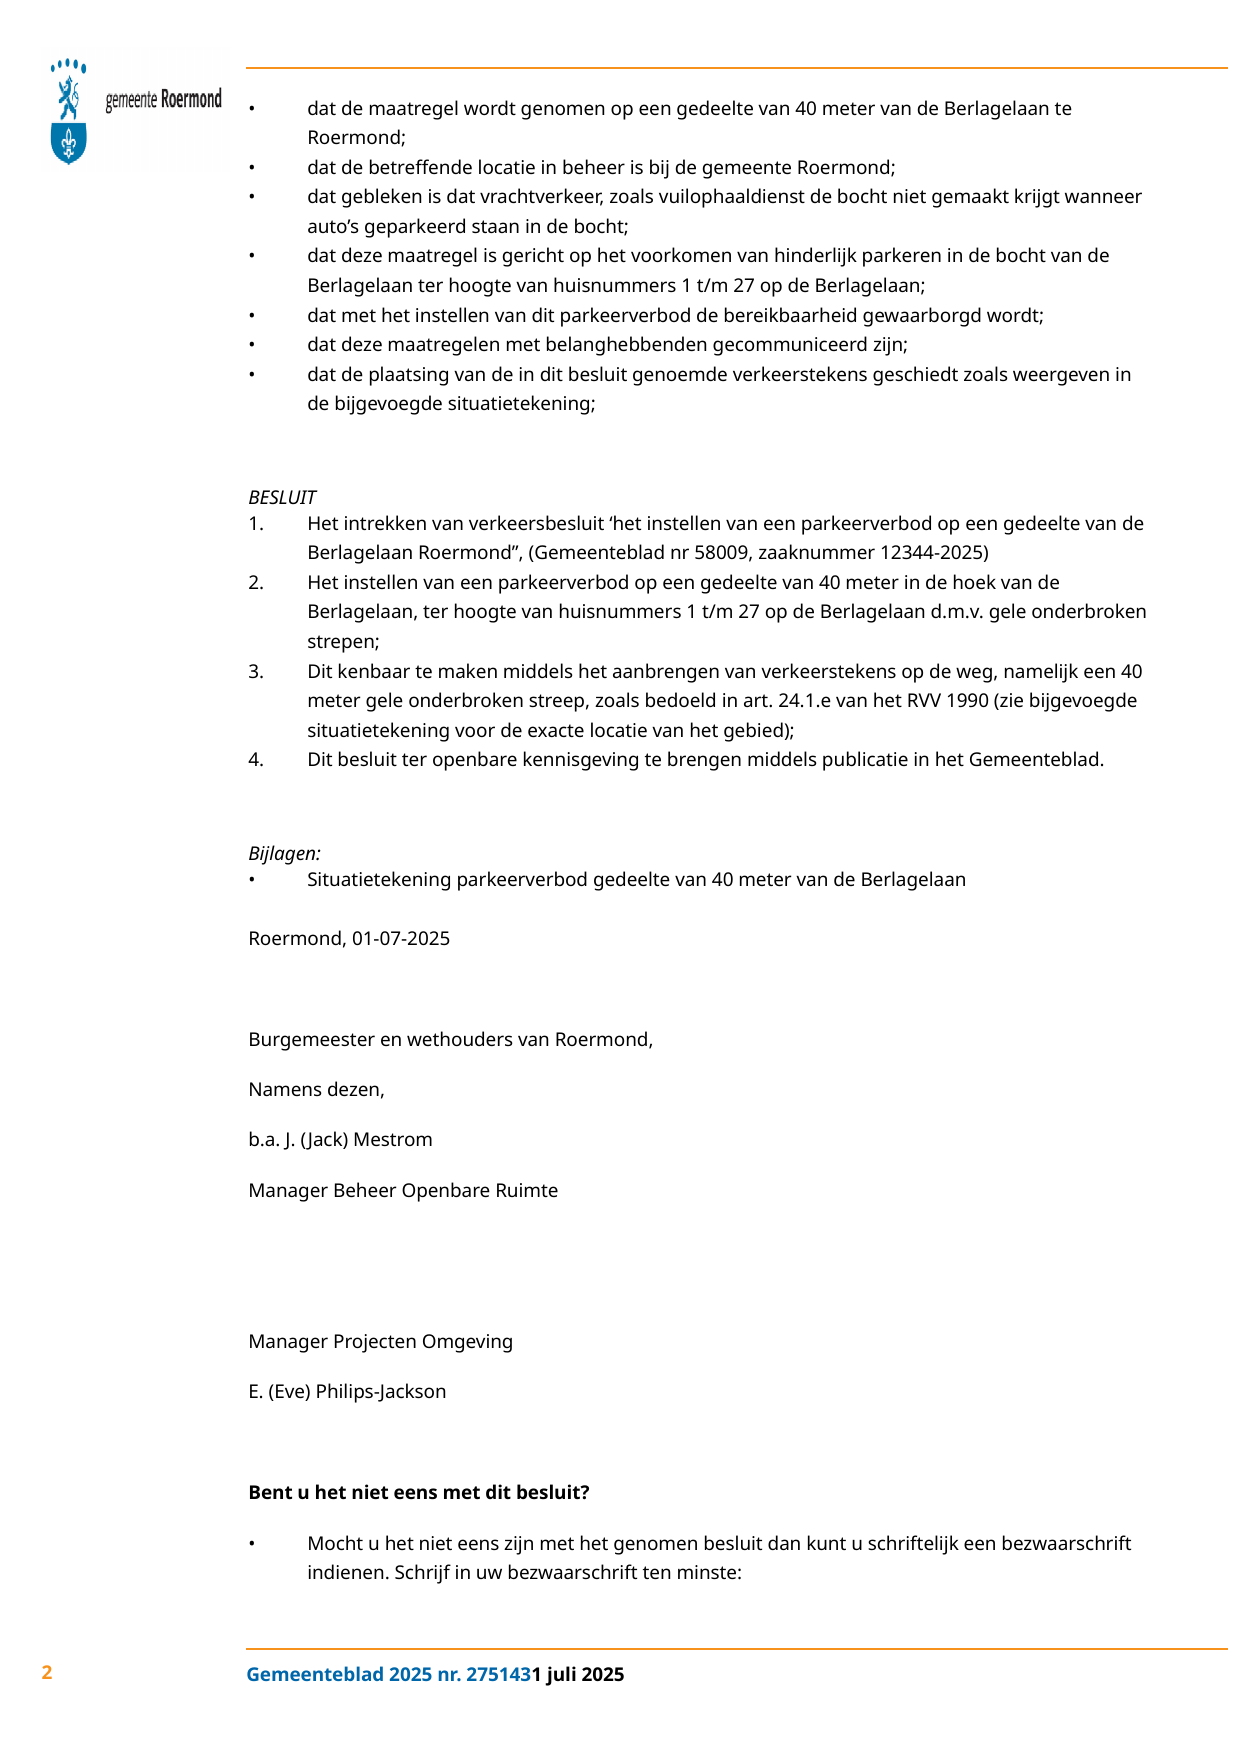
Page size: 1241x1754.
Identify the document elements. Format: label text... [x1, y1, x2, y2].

list Het intrekken van verkeersbesluit ‘het instellen van een parkeerverbod op een gedeelte van de Berlagelaan Roermond”, (Gemeenteblad nr 58009, zaaknummer 12344-2025) [248, 510, 1152, 565]
picture [41, 47, 231, 172]
text Namens dezen, [248, 1076, 1152, 1102]
list Dit besluit ter openbare kennisgeving te brengen middels publicatie in het Gemeenteblad. [248, 747, 1152, 772]
list dat met het instellen van dit parkeerverbod de bereikbaarheid gewaarborgd wordt; [248, 302, 1152, 328]
text Roermond, 01-07-2025 [248, 925, 1152, 951]
list dat gebleken is dat vrachtverkeer, zoals vuilophaaldienst de bocht niet gemaakt krijgt wanneer auto’s geparkeerd staan in de bocht; [248, 183, 1152, 239]
list dat deze maatregelen met belanghebbenden gecommuniceerd zijn; [248, 331, 1152, 357]
list dat de betreffende locatie in beheer is bij de gemeente Roermond; [248, 154, 1152, 180]
list Dit kenbaar te maken middels het aanbrengen van verkeerstekens op de weg, namelijk een 40 meter gele onderbroken streep, zoals bedoeld in art. 24.1.e van het RVV 1990 (zie bijgevoegde situatietekening voor de exacte locatie van het gebied); [248, 658, 1152, 743]
text Bent u het niet eens met dit besluit? [248, 1479, 1152, 1505]
text Burgemeester en wethouders van Roermond, [248, 1026, 1152, 1052]
text Manager Beheer Openbare Ruimte [248, 1177, 1152, 1203]
text Bijlagen: [248, 840, 1152, 866]
list Het instellen van een parkeerverbod op een gedeelte van 40 meter in de hoek van de Berlagelaan, ter hoogte van huisnummers 1 t/m 27 op de Berlagelaan d.m.v. gele onderbroken strepen; [248, 569, 1152, 654]
text b.a. J. (Jack) Mestrom [248, 1127, 1152, 1152]
list Situatietekening parkeerverbod gedeelte van 40 meter van de Berlagelaan [248, 866, 1152, 892]
list dat de plaatsing van de in dit besluit genoemde verkeerstekens geschiedt zoals weergeven in de bijgevoegde situatietekening; [248, 361, 1152, 416]
list dat deze maatregel is gericht op het voorkomen van hinderlijk parkeren in de bocht van de Berlagelaan ter hoogte van huisnummers 1 t/m 27 op de Berlagelaan; [248, 243, 1152, 298]
text BESLUIT [248, 484, 1152, 510]
text E. (Eve) Philips-Jackson [248, 1379, 1152, 1404]
list Mocht u het niet eens zijn met het genomen besluit dan kunt u schriftelijk een bezwaarschrift indienen. Schrijf in uw bezwaarschrift ten minste: [248, 1530, 1152, 1585]
list dat de maatregel wordt genomen op een gedeelte van 40 meter van de Berlagelaan te Roermond; [248, 95, 1152, 150]
text Manager Projecten Omgeving [248, 1328, 1152, 1354]
